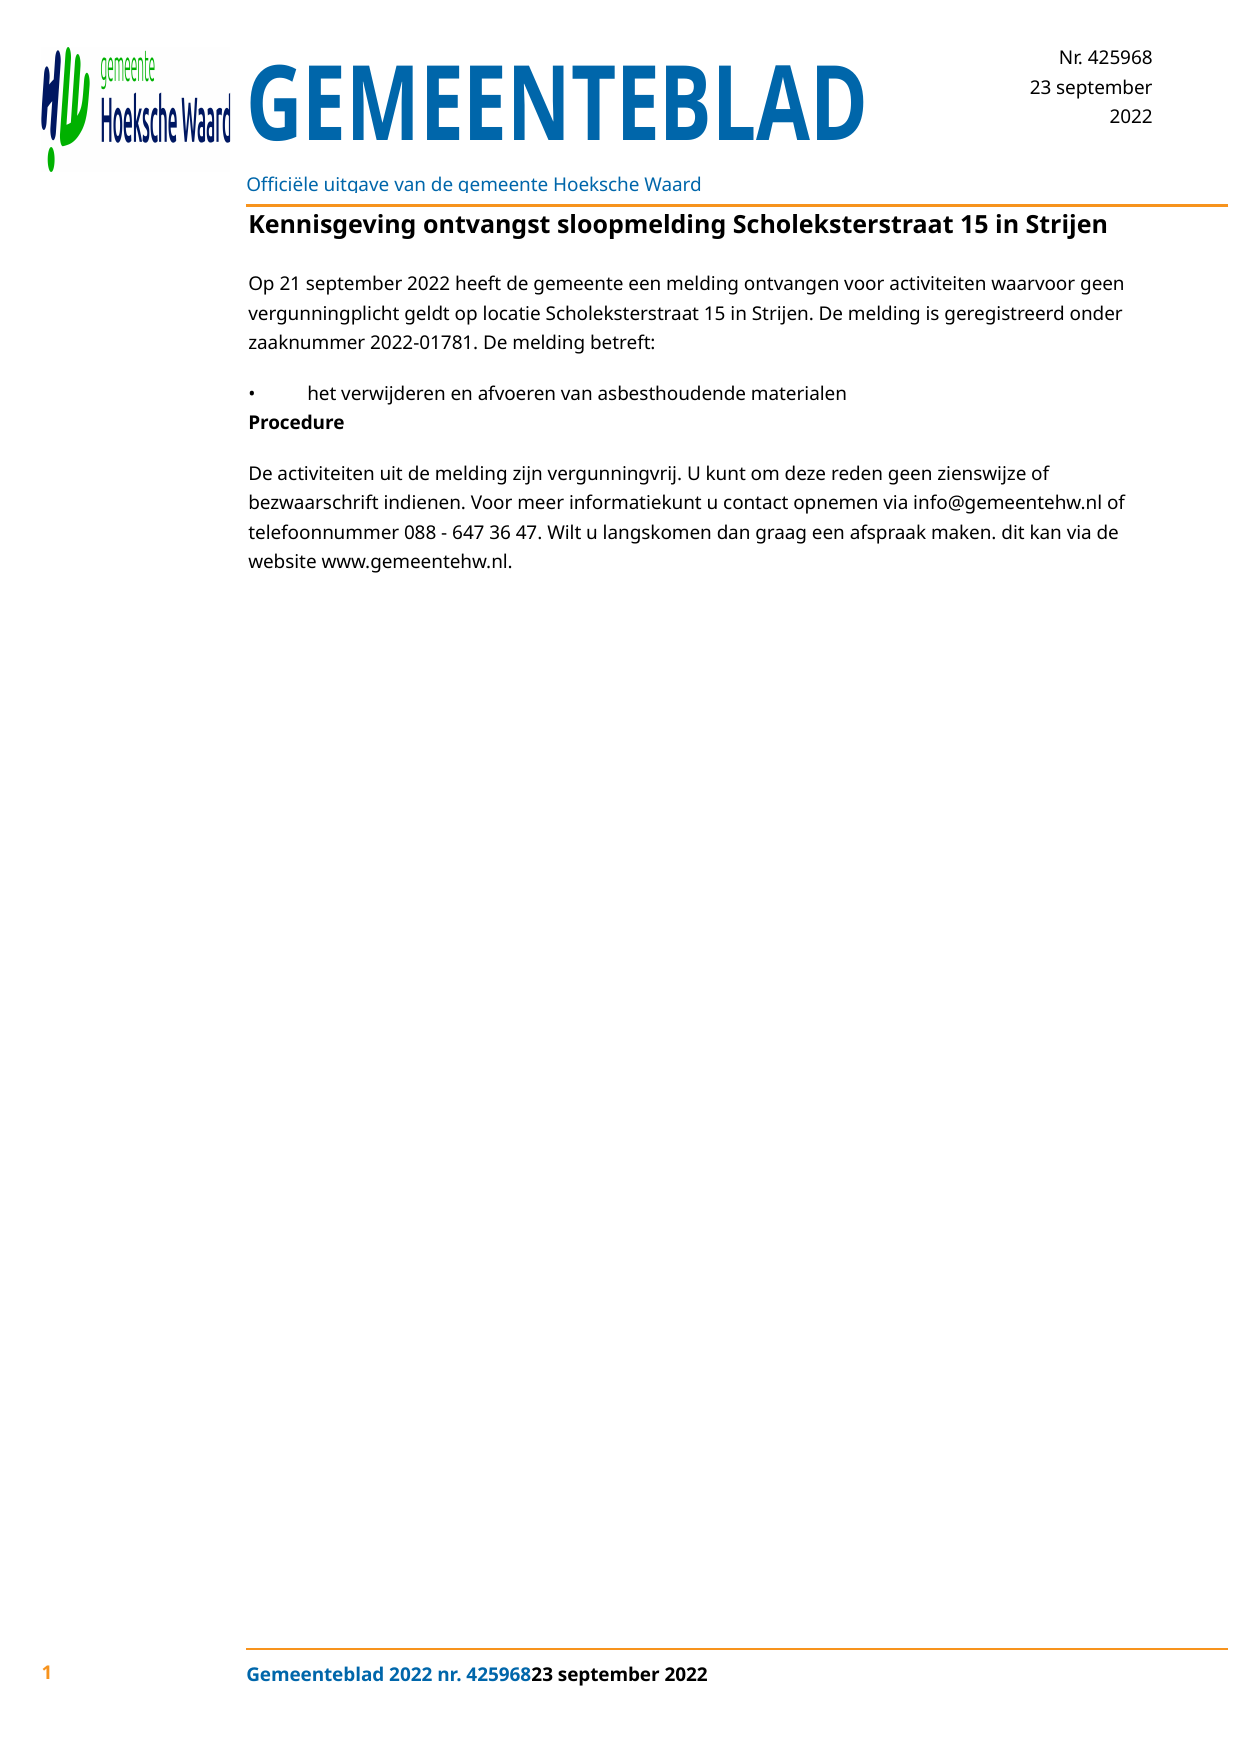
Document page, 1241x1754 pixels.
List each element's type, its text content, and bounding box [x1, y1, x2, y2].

text Procedure [248, 409, 1152, 435]
list het verwijderen en afvoeren van asbesthoudende materialen [248, 380, 1152, 406]
text Kennisgeving ontvangst sloopmelding Scholeksterstraat 15 in Strijen [248, 207, 1152, 241]
text Op 21 september 2022 heeft de gemeente een melding ontvangen voor activiteiten waarvoor geen vergunningplicht geldt op locatie Scholeksterstraat 15 in Strijen. De melding is geregistreerd onder zaaknummer 2022-01781. De melding betreft: [248, 270, 1152, 355]
picture [41, 47, 231, 172]
text De activiteiten uit de melding zijn vergunningvrij. U kunt om deze reden geen zienswijze of bezwaarschrift indienen. Voor meer informatiekunt u contact opnemen via info@gemeentehw.nl of telefoonnummer 088 - 647 36 47. Wilt u langskomen dan graag een afspraak maken. dit kan via de website www.gemeentehw.nl. [248, 460, 1152, 574]
